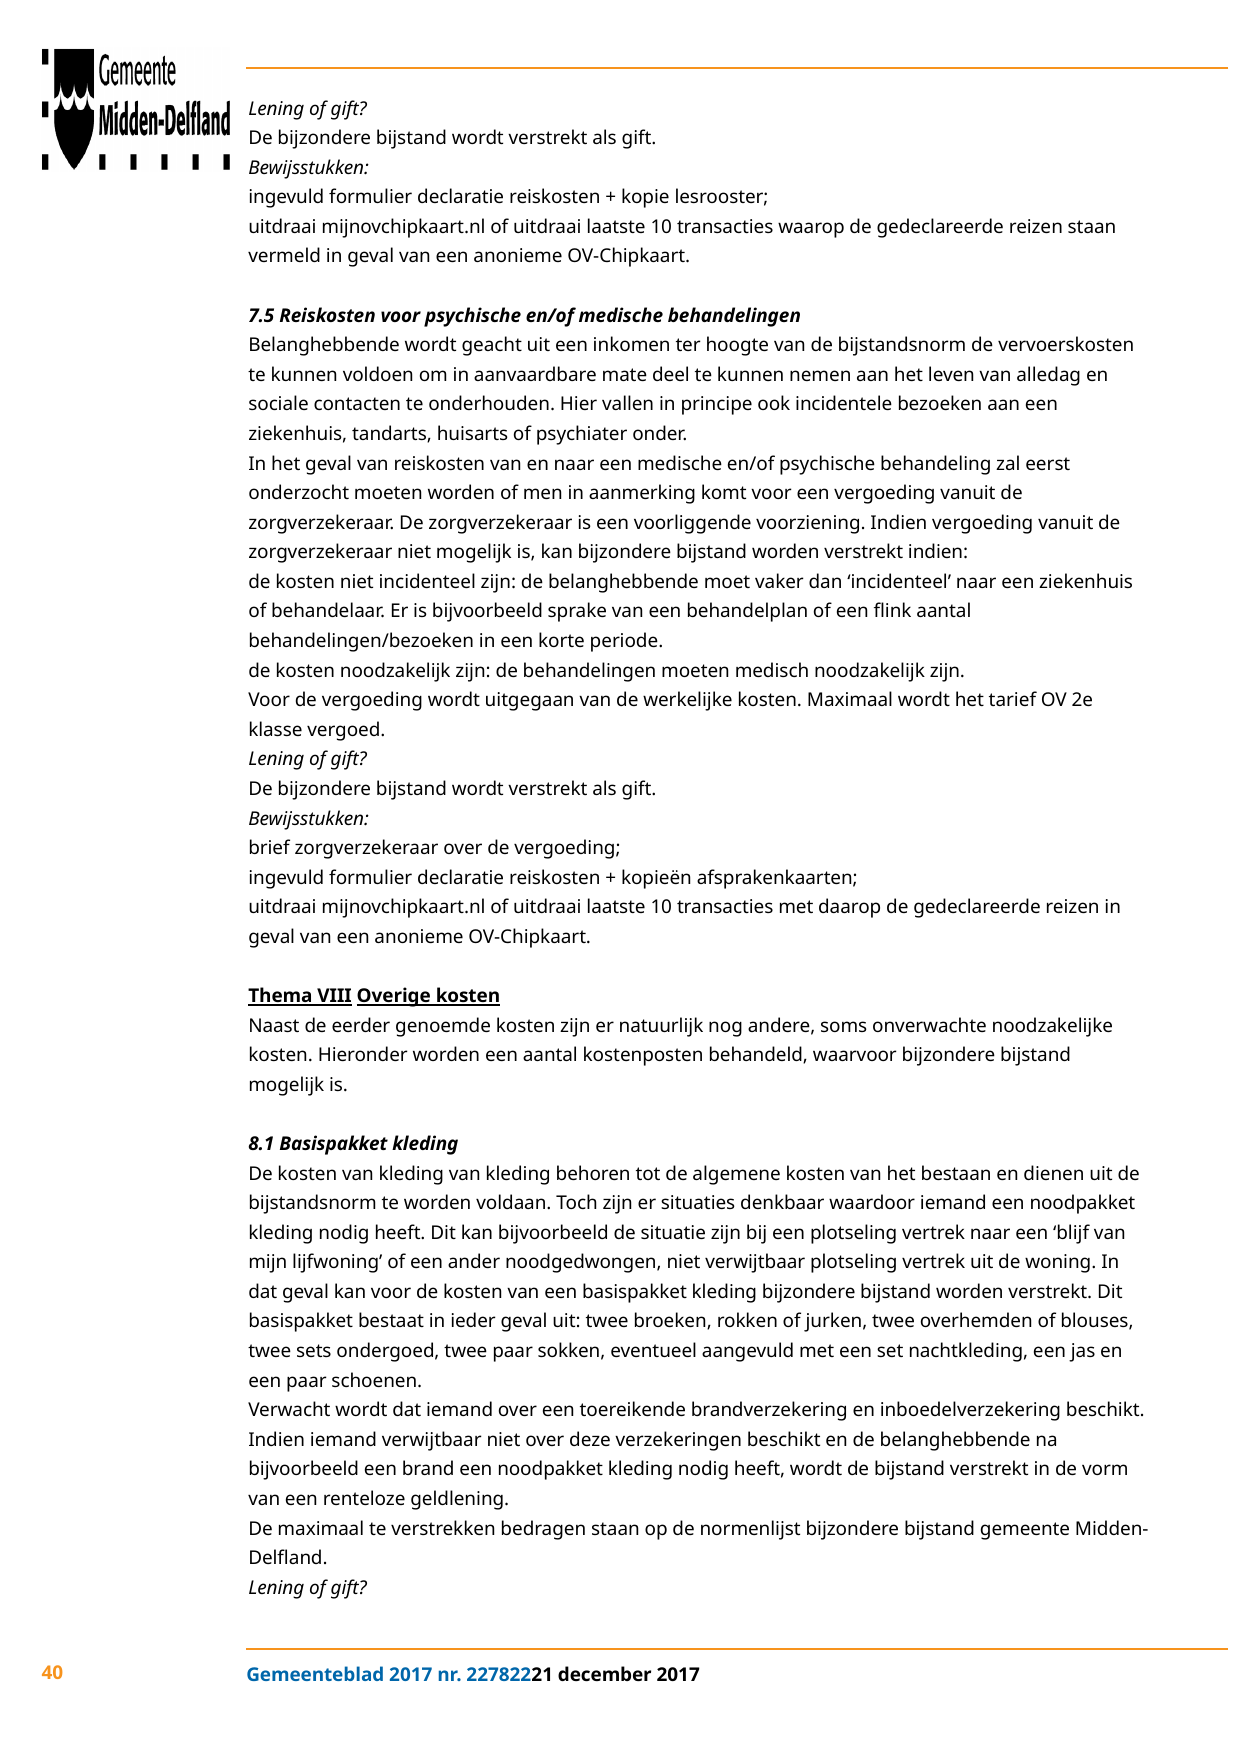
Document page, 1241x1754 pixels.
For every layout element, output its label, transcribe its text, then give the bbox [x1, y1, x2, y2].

text Lening of gift? [248, 746, 1152, 771]
text ingevuld formulier declaratie reiskosten + kopie lesrooster; [248, 183, 1152, 209]
text de kosten niet incidenteel zijn: de belanghebbende moet vaker dan ‘incidenteel’ naar een ziekenhuis of behandelaar. Er is bijvoorbeeld sprake van een behandelplan of een flink aantal behandelingen/bezoeken in een korte periode. [248, 568, 1152, 653]
text Lening of gift? [248, 1574, 1152, 1600]
text Naast de eerder genoemde kosten zijn er natuurlijk nog andere, soms onverwachte noodzakelijke kosten. Hieronder worden een aantal kostenposten behandeld, waarvoor bijzondere bijstand mogelijk is. [248, 1012, 1152, 1097]
text Thema VIII Overige kosten [248, 982, 1152, 1008]
text Voor de vergoeding wordt uitgegaan van de werkelijke kosten. Maximaal wordt het tarief OV 2e klasse vergoed. [248, 686, 1152, 742]
text In het geval van reiskosten van en naar een medische en/of psychische behandeling zal eerst onderzocht moeten worden of men in aanmerking komt voor een vergoeding vanuit de zorgverzekeraar. De zorgverzekeraar is een voorliggende voorziening. Indien vergoeding vanuit de zorgverzekeraar niet mogelijk is, kan bijzondere bijstand worden verstrekt indien: [248, 450, 1152, 564]
text Verwacht wordt dat iemand over een toereikende brandverzekering en inboedelverzekering beschikt. Indien iemand verwijtbaar niet over deze verzekeringen beschikt en de belanghebbende na bijvoorbeeld een brand een noodpakket kleding nodig heeft, wordt de bijstand verstrekt in de vorm van een renteloze geldlening. [248, 1396, 1152, 1511]
text Bewijsstukken: [248, 154, 1152, 180]
text 8.1 Basispakket kleding [248, 1130, 1152, 1156]
text Lening of gift? [248, 95, 1152, 121]
text Belanghebbende wordt geacht uit een inkomen ter hoogte van de bijstandsnorm de vervoerskosten te kunnen voldoen om in aanvaardbare mate deel te kunnen nemen aan het leven van alledag en sociale contacten te onderhouden. Hier vallen in principe ook incidentele bezoeken aan een ziekenhuis, tandarts, huisarts of psychiater onder. [248, 331, 1152, 446]
text uitdraai mijnovchipkaart.nl of uitdraai laatste 10 transacties waarop de gedeclareerde reizen staan vermeld in geval van een anonieme OV-Chipkaart. [248, 213, 1152, 268]
text de kosten noodzakelijk zijn: de behandelingen moeten medisch noodzakelijk zijn. [248, 657, 1152, 683]
text De bijzondere bijstand wordt verstrekt als gift. [248, 775, 1152, 801]
text De kosten van kleding van kleding behoren tot de algemene kosten van het bestaan en dienen uit de bijstandsnorm te worden voldaan. Toch zijn er situaties denkbaar waardoor iemand een noodpakket kleding nodig heeft. Dit kan bijvoorbeeld de situatie zijn bij een plotseling vertrek naar een ‘blijf van mijn lijfwoning’ of een ander noodgedwongen, niet verwijtbaar plotseling vertrek uit de woning. In dat geval kan voor de kosten van een basispakket kleding bijzondere bijstand worden verstrekt. Dit basispakket bestaat in ieder geval uit: twee broeken, rokken of jurken, twee overhemden of blouses, twee sets ondergoed, twee paar sokken, eventueel aangevuld met een set nachtkleding, een jas en een paar schoenen. [248, 1160, 1152, 1393]
text ingevuld formulier declaratie reiskosten + kopieën afsprakenkaarten; [248, 864, 1152, 890]
text uitdraai mijnovchipkaart.nl of uitdraai laatste 10 transacties met daarop de gedeclareerde reizen in geval van een anonieme OV-Chipkaart. [248, 893, 1152, 949]
text 7.5 Reiskosten voor psychische en/of medische behandelingen [248, 302, 1152, 328]
text brief zorgverzekeraar over de vergoeding; [248, 834, 1152, 860]
text De bijzondere bijstand wordt verstrekt als gift. [248, 124, 1152, 150]
text Bewijsstukken: [248, 805, 1152, 831]
text De maximaal te verstrekken bedragen staan op de normenlijst bijzondere bijstand gemeente Midden-Delfland. [248, 1515, 1152, 1570]
picture [41, 47, 231, 172]
